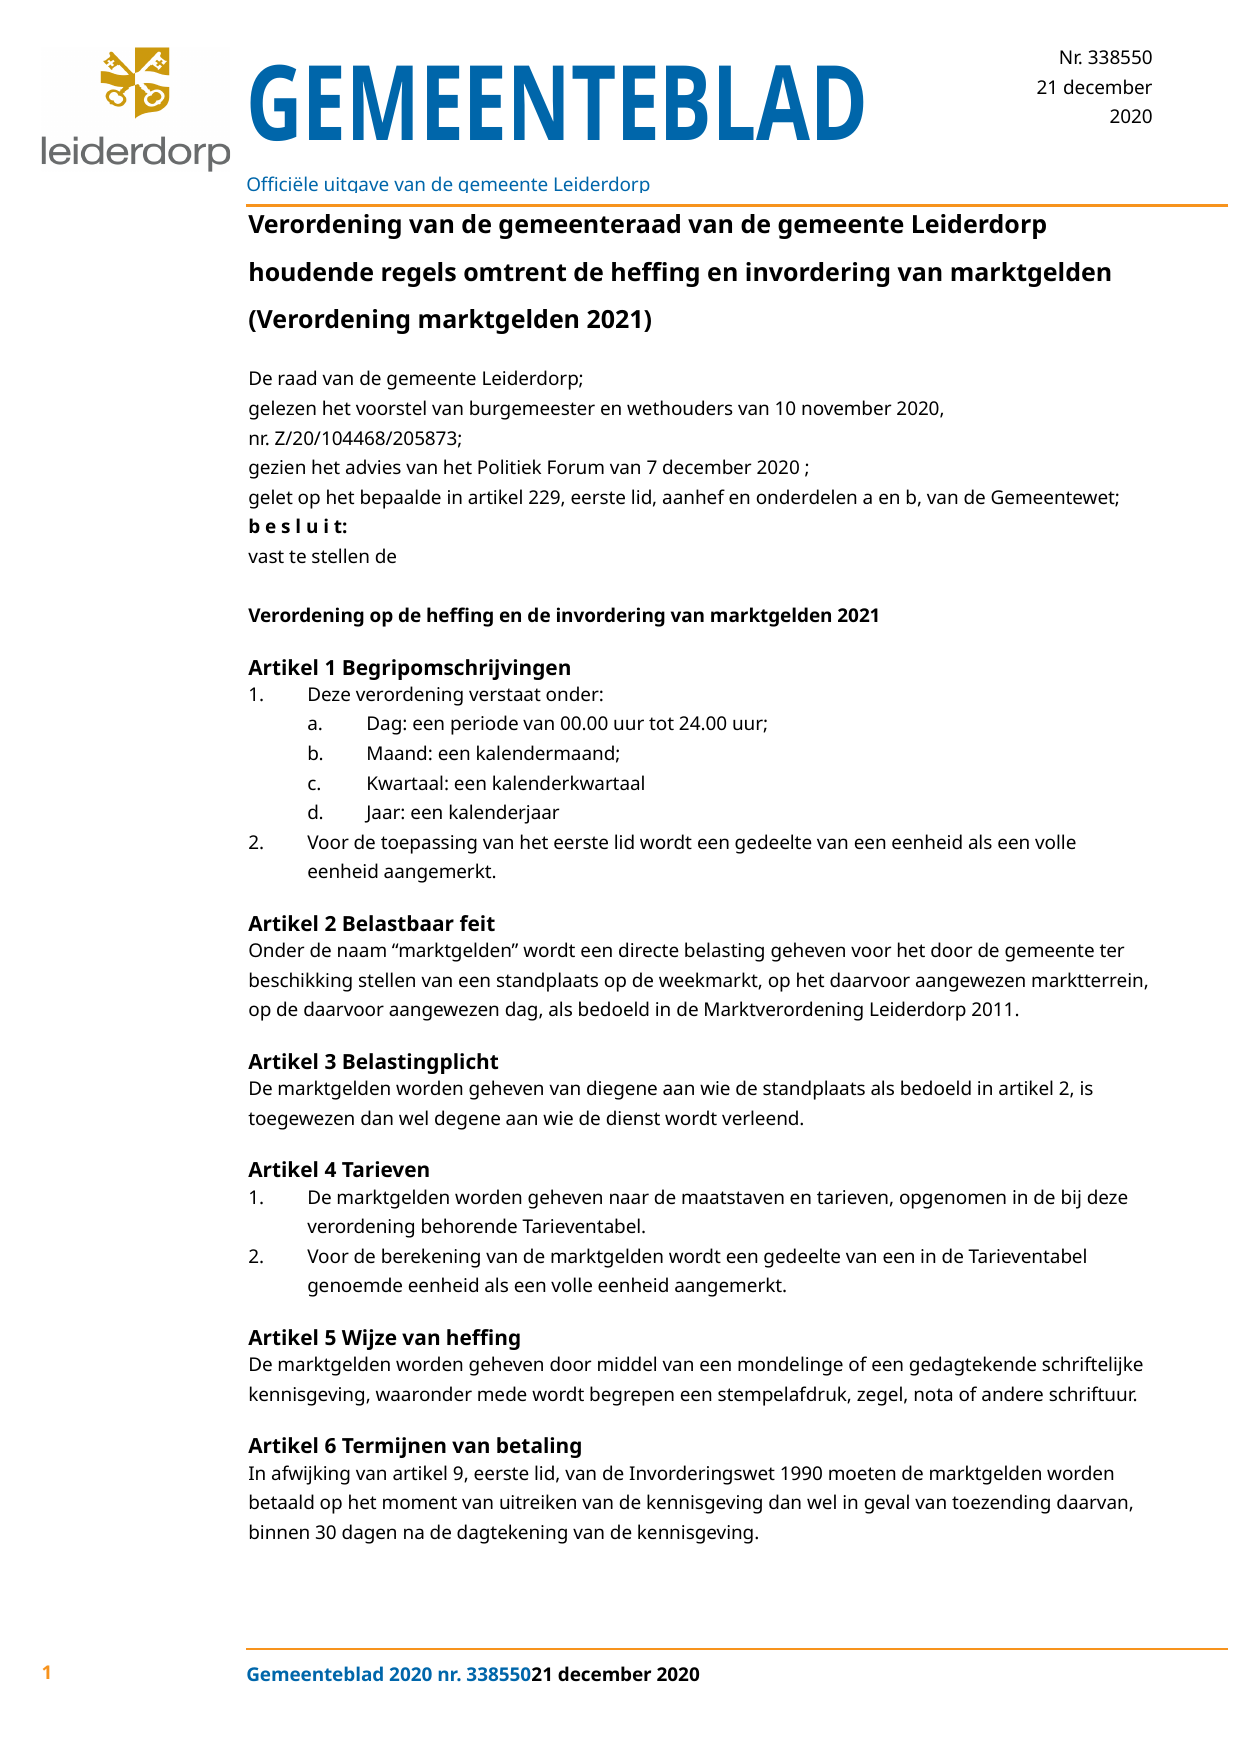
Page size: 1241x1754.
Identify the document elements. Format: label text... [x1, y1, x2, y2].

text Onder de naam “marktgelden” wordt een directe belasting geheven voor het door de gemeente ter beschikking stellen van een standplaats op de weekmarkt, op het daarvoor aangewezen marktterrein, op de daarvoor aangewezen dag, als bedoeld in de Marktverordening Leiderdorp 2011. [248, 937, 1152, 1022]
text De marktgelden worden geheven door middel van een mondelinge of een gedagtekende schriftelijke kennisgeving, waaronder mede wordt begrepen een stempelafdruk, zegel, nota of andere schriftuur. [248, 1351, 1152, 1407]
text De raad van de gemeente Leiderdorp; [248, 366, 1152, 391]
text gelet op het bepaalde in artikel 229, eerste lid, aanhef en onderdelen a en b, van de Gemeentewet; [248, 484, 1152, 509]
text In afwijking van artikel 9, eerste lid, van de Invorderingswet 1990 moeten de marktgelden worden betaald op het moment van uitreiken van de kennisgeving dan wel in geval van toezending daarvan, binnen 30 dagen na de dagtekening van de kennisgeving. [248, 1460, 1152, 1545]
text gezien het advies van het Politiek Forum van 7 december 2020 ; [248, 454, 1152, 480]
picture [41, 47, 231, 172]
text Verordening op de heffing en de invordering van marktgelden 2021 [248, 602, 1152, 628]
text Artikel 1 Begripomschrijvingen [248, 653, 1152, 681]
text vast te stellen de [248, 543, 1152, 569]
text gelezen het voorstel van burgemeester en wethouders van 10 november 2020, [248, 395, 1152, 421]
text b e s l u i t: [248, 513, 1152, 539]
text nr. Z/20/104468/205873; [248, 425, 1152, 450]
list Maand: een kalendermaand; [307, 740, 1152, 766]
text Verordening van de gemeenteraad van de gemeente Leiderdorp houdende regels omtrent de heffing en invordering van marktgelden (Verordening marktgelden 2021) [248, 207, 1152, 336]
list Deze verordening verstaat onder: [248, 681, 1152, 707]
list Jaar: een kalenderjaar [307, 799, 1152, 825]
text Artikel 4 Tarieven [248, 1155, 1152, 1184]
list Voor de toepassing van het eerste lid wordt een gedeelte van een eenheid als een volle eenheid aangemerkt. [248, 829, 1152, 884]
list Kwartaal: een kalenderkwartaal [307, 770, 1152, 796]
list Dag: een periode van 00.00 uur tot 24.00 uur; [307, 711, 1152, 736]
list De marktgelden worden geheven naar de maatstaven en tarieven, opgenomen in de bij deze verordening behorende Tarieventabel. [248, 1184, 1152, 1239]
text Artikel 6 Termijnen van betaling [248, 1431, 1152, 1460]
list Voor de berekening van de marktgelden wordt een gedeelte van een in de Tarieventabel genoemde eenheid als een volle eenheid aangemerkt. [248, 1243, 1152, 1298]
text Artikel 5 Wijze van heffing [248, 1323, 1152, 1351]
text De marktgelden worden geheven van diegene aan wie de standplaats als bedoeld in artikel 2, is toegewezen dan wel degene aan wie de dienst wordt verleend. [248, 1075, 1152, 1131]
text Artikel 3 Belastingplicht [248, 1047, 1152, 1075]
text Artikel 2 Belastbaar feit [248, 909, 1152, 937]
